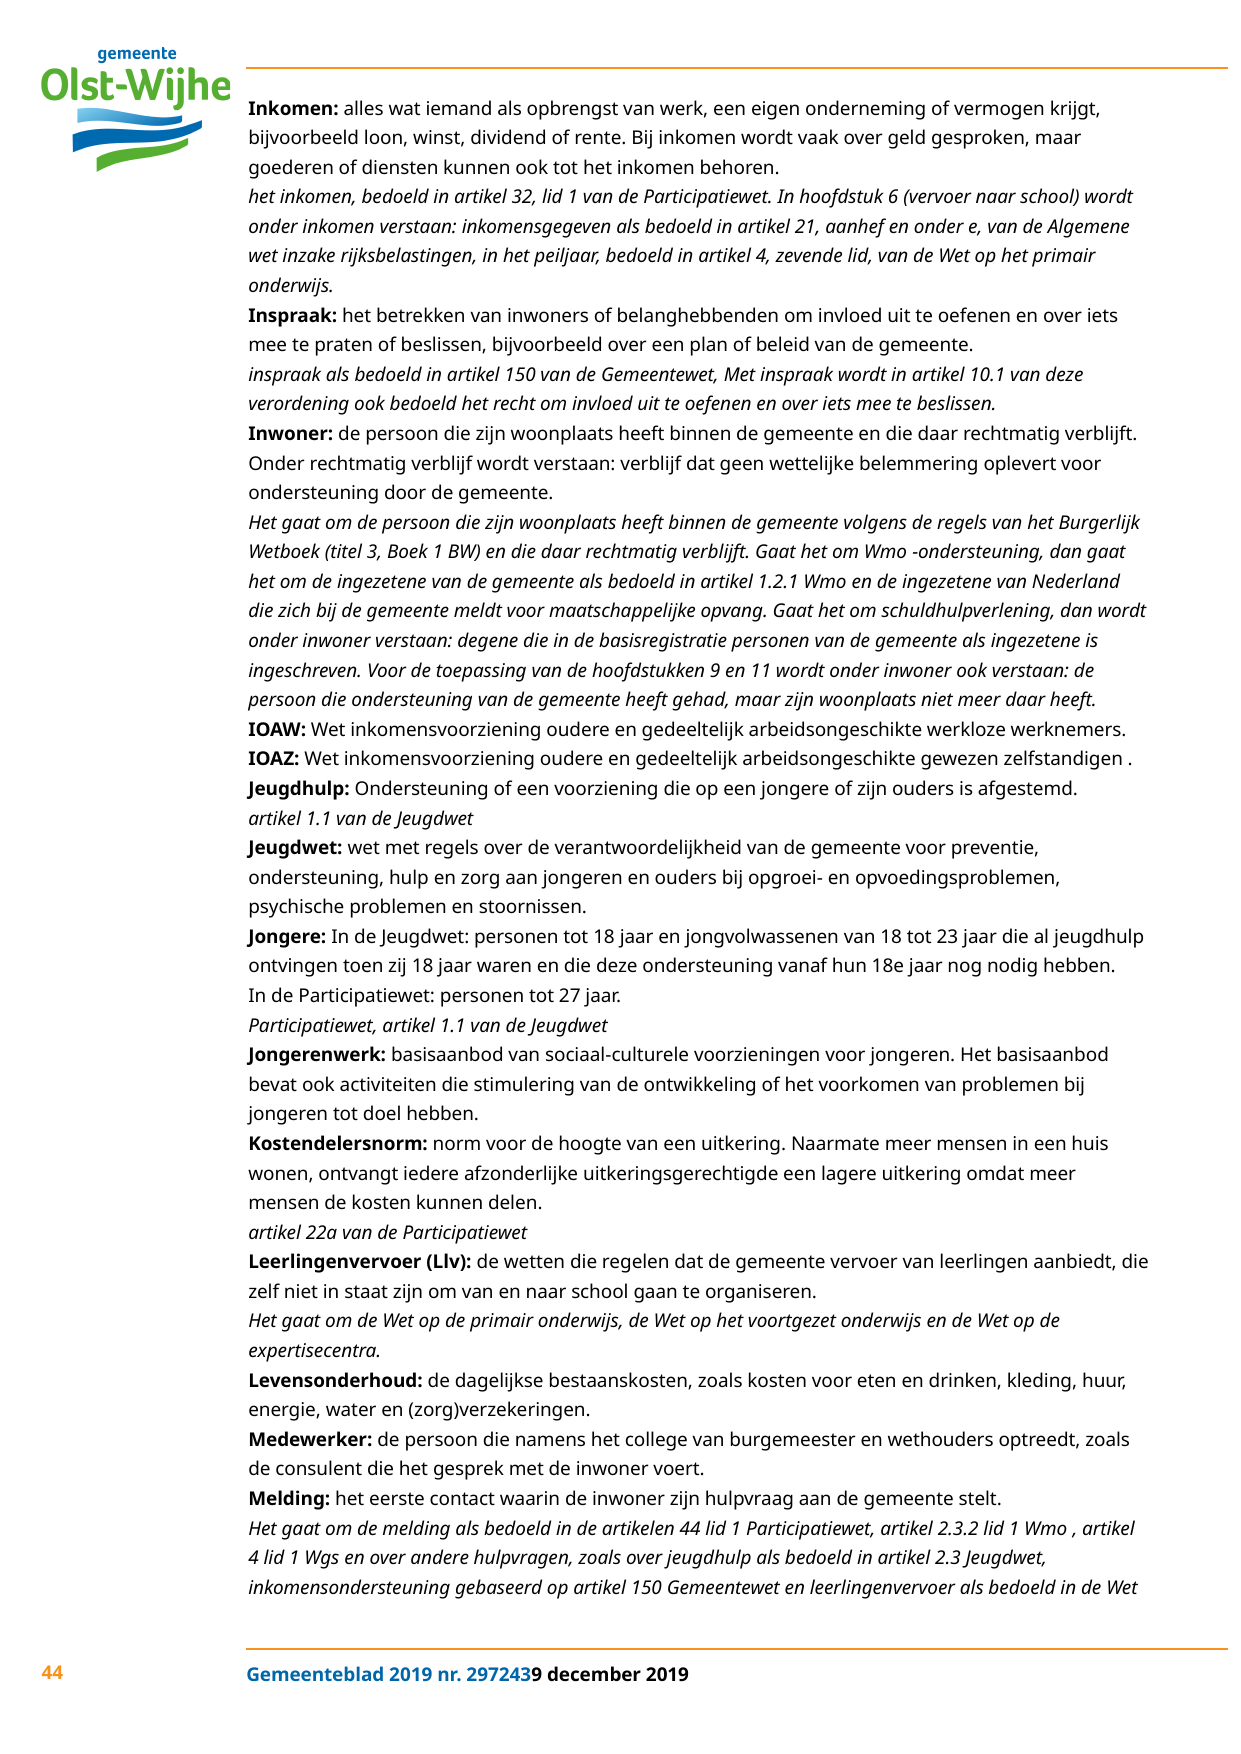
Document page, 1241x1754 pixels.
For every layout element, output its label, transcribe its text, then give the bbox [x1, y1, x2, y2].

text artikel 22a van de Participatiewet [248, 1219, 1152, 1245]
text het inkomen, bedoeld in artikel 32, lid 1 van de Participatiewet. In hoofdstuk 6 (vervoer naar school) wordt onder inkomen verstaan: inkomensgegeven als bedoeld in artikel 21, aanhef en onder e, van de Algemene wet inzake rijksbelastingen, in het peiljaar, bedoeld in artikel 4, zevende lid, van de Wet op het primair onderwijs. [248, 183, 1152, 298]
text In de Participatiewet: personen tot 27 jaar. [248, 982, 1152, 1008]
text Participatiewet, artikel 1.1 van de Jeugdwet [248, 1012, 1152, 1038]
text IOAW: Wet inkomensvoorziening oudere en gedeeltelijk arbeidsongeschikte werkloze werknemers. [248, 716, 1152, 742]
text Het gaat om de persoon die zijn woonplaats heeft binnen de gemeente volgens de regels van het Burgerlijk Wetboek (titel 3, Boek 1 BW) en die daar rechtmatig verblijft. Gaat het om Wmo -ondersteuning, dan gaat het om de ingezetene van de gemeente als bedoeld in artikel 1.2.1 Wmo en de ingezetene van Nederland die zich bij de gemeente meldt voor maatschappelijke opvang. Gaat het om schuldhulpverlening, dan wordt onder inwoner verstaan: degene die in de basisregistratie personen van de gemeente als ingezetene is ingeschreven. Voor de toepassing van de hoofdstukken 9 en 11 wordt onder inwoner ook verstaan: de persoon die ondersteuning van de gemeente heeft gehad, maar zijn woonplaats niet meer daar heeft. [248, 509, 1152, 712]
text Leerlingenvervoer (Llv): de wetten die regelen dat de gemeente vervoer van leerlingen aanbiedt, die zelf niet in staat zijn om van en naar school gaan te organiseren. [248, 1248, 1152, 1304]
text Jongere: In de Jeugdwet: personen tot 18 jaar en jongvolwassenen van 18 tot 23 jaar die al jeugdhulp ontvingen toen zij 18 jaar waren en die deze ondersteuning vanaf hun 18e jaar nog nodig hebben. [248, 923, 1152, 978]
text Kostendelersnorm: norm voor de hoogte van een uitkering. Naarmate meer mensen in een huis wonen, ontvangt iedere afzonderlijke uitkeringsgerechtigde een lagere uitkering omdat meer mensen de kosten kunnen delen. [248, 1130, 1152, 1215]
text Levensonderhoud: de dagelijkse bestaanskosten, zoals kosten voor eten en drinken, kleding, huur, energie, water en (zorg)verzekeringen. [248, 1367, 1152, 1422]
picture [41, 47, 231, 172]
text Inwoner: de persoon die zijn woonplaats heeft binnen de gemeente en die daar rechtmatig verblijft. Onder rechtmatig verblijf wordt verstaan: verblijf dat geen wettelijke belemmering oplevert voor ondersteuning door de gemeente. [248, 420, 1152, 505]
text Jeugdhulp: Ondersteuning of een voorziening die op een jongere of zijn ouders is afgestemd. [248, 775, 1152, 801]
text Jongerenwerk: basisaanbod van sociaal-culturele voorzieningen voor jongeren. Het basisaanbod bevat ook activiteiten die stimulering van de ontwikkeling of het voorkomen van problemen bij jongeren tot doel hebben. [248, 1041, 1152, 1126]
text Inkomen: alles wat iemand als opbrengst van werk, een eigen onderneming of vermogen krijgt, bijvoorbeeld loon, winst, dividend of rente. Bij inkomen wordt vaak over geld gesproken, maar goederen of diensten kunnen ook tot het inkomen behoren. [248, 95, 1152, 180]
text artikel 1.1 van de Jeugdwet [248, 805, 1152, 831]
text inspraak als bedoeld in artikel 150 van de Gemeentewet, Met inspraak wordt in artikel 10.1 van deze verordening ook bedoeld het recht om invloed uit te oefenen en over iets mee te beslissen. [248, 361, 1152, 416]
text Melding: het eerste contact waarin de inwoner zijn hulpvraag aan de gemeente stelt. [248, 1485, 1152, 1511]
text Jeugdwet: wet met regels over de verantwoordelijkheid van de gemeente voor preventie, ondersteuning, hulp en zorg aan jongeren en ouders bij opgroei- en opvoedingsproblemen, psychische problemen en stoornissen. [248, 834, 1152, 919]
text Het gaat om de melding als bedoeld in de artikelen 44 lid 1 Participatiewet, artikel 2.3.2 lid 1 Wmo , artikel 4 lid 1 Wgs en over andere hulpvragen, zoals over jeugdhulp als bedoeld in artikel 2.3 Jeugdwet, inkomensondersteuning gebaseerd op artikel 150 Gemeentewet en leerlingenvervoer als bedoeld in de Wet [248, 1515, 1152, 1600]
text Het gaat om de Wet op de primair onderwijs, de Wet op het voortgezet onderwijs en de Wet op de expertisecentra. [248, 1308, 1152, 1363]
text Inspraak: het betrekken van inwoners of belanghebbenden om invloed uit te oefenen en over iets mee te praten of beslissen, bijvoorbeeld over een plan of beleid van de gemeente. [248, 302, 1152, 357]
text IOAZ: Wet inkomensvoorziening oudere en gedeeltelijk arbeidsongeschikte gewezen zelfstandigen . [248, 746, 1152, 771]
text Medewerker: de persoon die namens het college van burgemeester en wethouders optreedt, zoals de consulent die het gesprek met de inwoner voert. [248, 1426, 1152, 1481]
